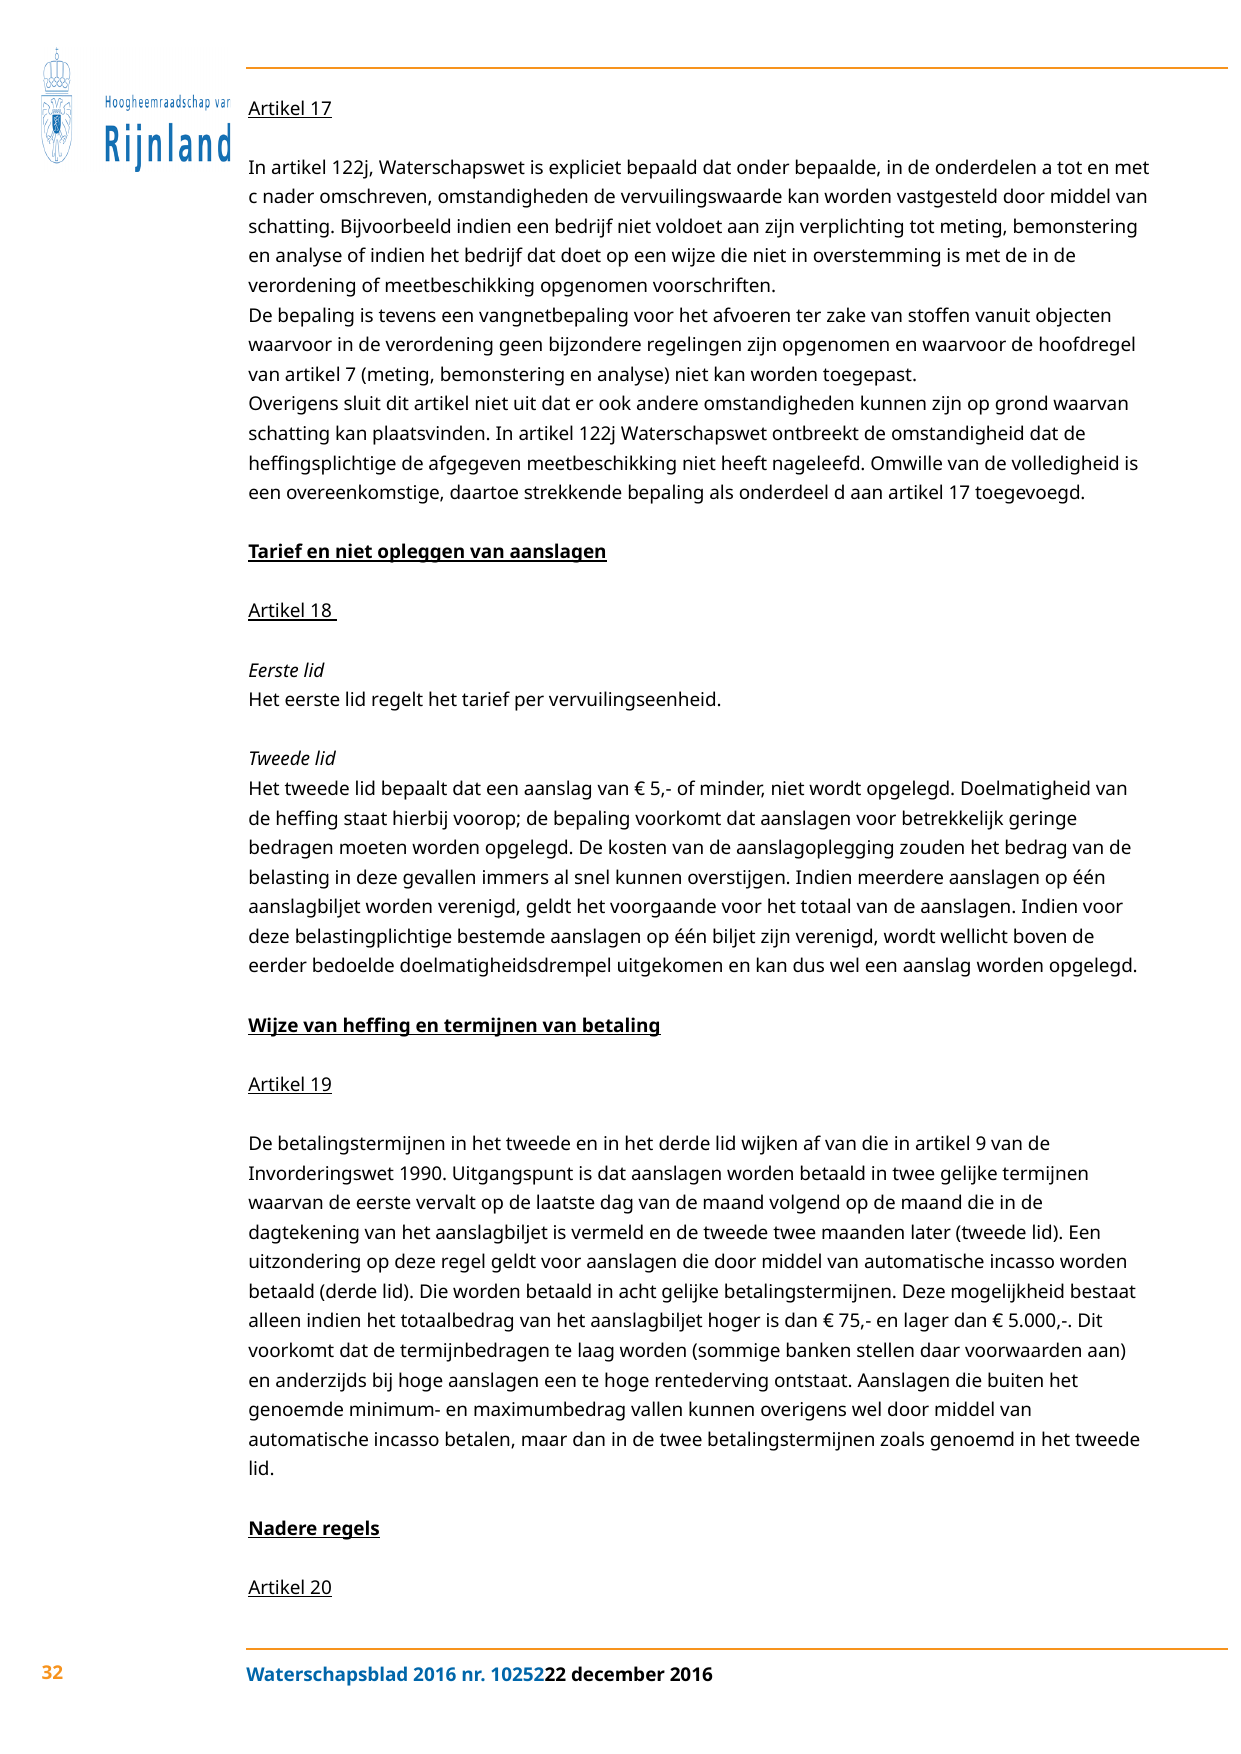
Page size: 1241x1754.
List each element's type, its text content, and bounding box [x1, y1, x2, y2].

text De betalingstermijnen in het tweede en in het derde lid wijken af van die in artikel 9 van de Invorderingswet 1990. Uitgangspunt is dat aanslagen worden betaald in twee gelijke termijnen waarvan de eerste vervalt op de laatste dag van de maand volgend op de maand die in de dagtekening van het aanslagbiljet is vermeld en de tweede twee maanden later (tweede lid). Een uitzondering op deze regel geldt voor aanslagen die door middel van automatische incasso worden betaald (derde lid). Die worden betaald in acht gelijke betalingstermijnen. Deze mogelijkheid bestaat alleen indien het totaalbedrag van het aanslagbiljet hoger is dan € 75,- en lager dan € 5.000,-. Dit voorkomt dat de termijnbedragen te laag worden (sommige banken stellen daar voorwaarden aan) en anderzijds bij hoge aanslagen een te hoge rentederving ontstaat. Aanslagen die buiten het genoemde minimum- en maximumbedrag vallen kunnen overigens wel door middel van automatische incasso betalen, maar dan in de twee betalingstermijnen zoals genoemd in het tweede lid. [248, 1130, 1152, 1481]
text Tweede lid [248, 746, 1152, 771]
text Artikel 17 [248, 95, 1152, 121]
text Artikel 20 [248, 1574, 1152, 1600]
text Artikel 19 [248, 1071, 1152, 1097]
text In artikel 122j, Waterschapswet is expliciet bepaald dat onder bepaalde, in de onderdelen a tot en met c nader omschreven, omstandigheden de vervuilingswaarde kan worden vastgesteld door middel van schatting. Bijvoorbeeld indien een bedrijf niet voldoet aan zijn verplichting tot meting, bemonstering en analyse of indien het bedrijf dat doet op een wijze die niet in overstemming is met de in de verordening of meetbeschikking opgenomen voorschriften. [248, 154, 1152, 298]
text Het tweede lid bepaalt dat een aanslag van € 5,- of minder, niet wordt opgelegd. Doelmatigheid van de heffing staat hierbij voorop; de bepaling voorkomt dat aanslagen voor betrekkelijk geringe bedragen moeten worden opgelegd. De kosten van de aanslagoplegging zouden het bedrag van de belasting in deze gevallen immers al snel kunnen overstijgen. Indien meerdere aanslagen op één aanslagbiljet worden verenigd, geldt het voorgaande voor het totaal van de aanslagen. Indien voor deze belastingplichtige bestemde aanslagen op één biljet zijn verenigd, wordt wellicht boven de eerder bedoelde doelmatigheidsdrempel uitgekomen en kan dus wel een aanslag worden opgelegd. [248, 775, 1152, 978]
text Eerste lid [248, 657, 1152, 683]
text De bepaling is tevens een vangnetbepaling voor het afvoeren ter zake van stoffen vanuit objecten waarvoor in de verordening geen bijzondere regelingen zijn opgenomen en waarvoor de hoofdregel van artikel 7 (meting, bemonstering en analyse) niet kan worden toegepast. [248, 302, 1152, 387]
text Wijze van heffing en termijnen van betaling [248, 1012, 1152, 1038]
picture [41, 47, 231, 172]
text Het eerste lid regelt het tarief per vervuilingseenheid. [248, 686, 1152, 712]
text Tarief en niet opleggen van aanslagen [248, 538, 1152, 564]
text Artikel 18 [248, 598, 1152, 623]
text Nadere regels [248, 1515, 1152, 1541]
text Overigens sluit dit artikel niet uit dat er ook andere omstandigheden kunnen zijn op grond waarvan schatting kan plaatsvinden. In artikel 122j Waterschapswet ontbreekt de omstandigheid dat de heffingsplichtige de afgegeven meetbeschikking niet heeft nageleefd. Omwille van de volledigheid is een overeenkomstige, daartoe strekkende bepaling als onderdeel d aan artikel 17 toegevoegd. [248, 391, 1152, 505]
